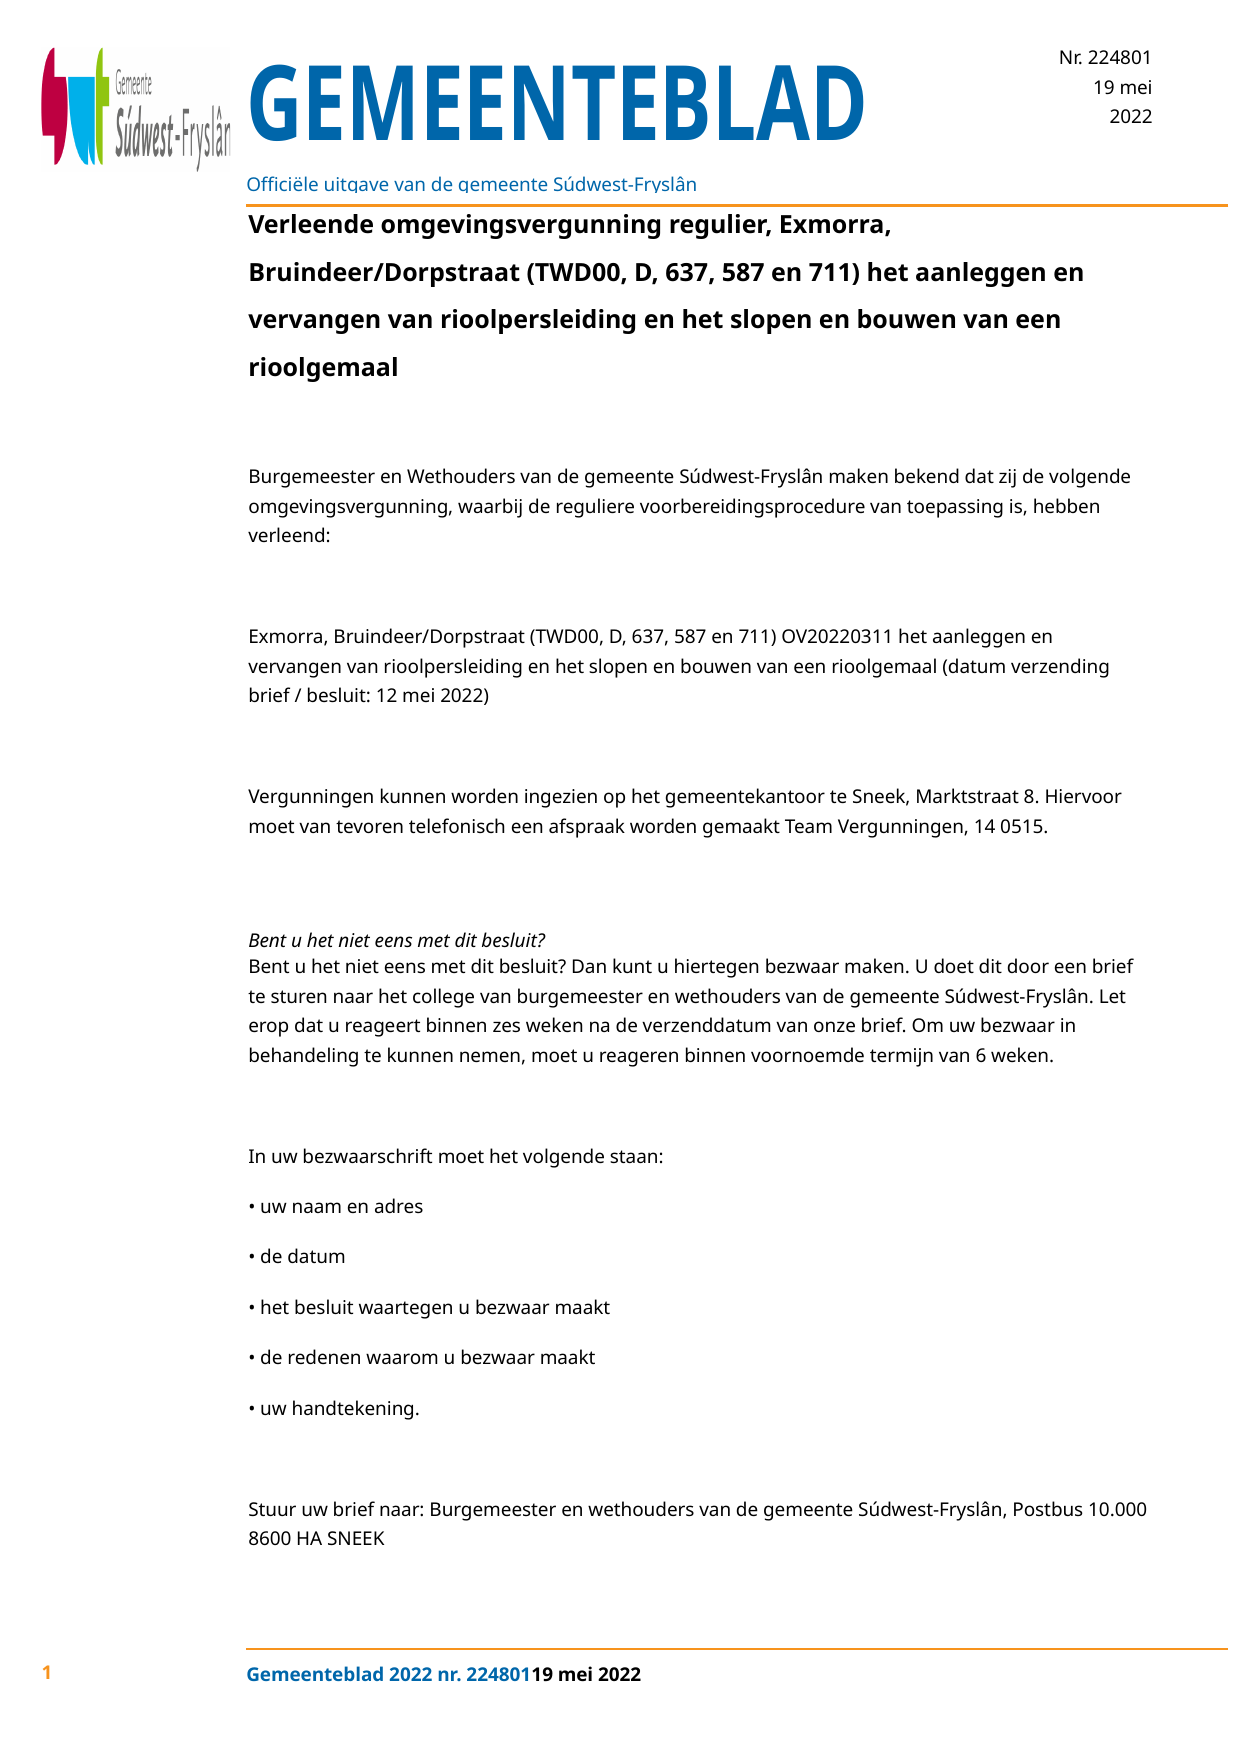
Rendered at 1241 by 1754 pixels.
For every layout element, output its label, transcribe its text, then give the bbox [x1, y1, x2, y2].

text Vergunningen kunnen worden ingezien op het gemeentekantoor te Sneek, Marktstraat 8. Hiervoor moet van tevoren telefonisch een afspraak worden gemaakt Team Vergunningen, 14 0515. [248, 783, 1152, 839]
text Burgemeester en Wethouders van de gemeente Súdwest-Fryslân maken bekend dat zij de volgende omgevingsvergunning, waarbij de reguliere voorbereidingsprocedure van toepassing is, hebben verleend: [248, 463, 1152, 548]
text • de datum [248, 1244, 1152, 1269]
text Verleende omgevingsvergunning regulier, Exmorra, Bruindeer/Dorpstraat (TWD00, D, 637, 587 en 711) het aanleggen en vervangen van rioolpersleiding en het slopen en bouwen van een rioolgemaal [248, 207, 1152, 384]
text In uw bezwaarschrift moet het volgende staan: [248, 1143, 1152, 1168]
text Exmorra, Bruindeer/Dorpstraat (TWD00, D, 637, 587 en 711) OV20220311 het aanleggen en vervangen van rioolpersleiding en het slopen en bouwen van een rioolgemaal (datum verzending brief / besluit: 12 mei 2022) [248, 623, 1152, 708]
text • de redenen waarom u bezwaar maakt [248, 1344, 1152, 1370]
text Bent u het niet eens met dit besluit? [248, 927, 1152, 953]
picture [41, 47, 231, 172]
text Bent u het niet eens met dit besluit? Dan kunt u hiertegen bezwaar maken. U doet dit door een brief te sturen naar het college van burgemeester en wethouders van de gemeente Súdwest-Fryslân. Let erop dat u reageert binnen zes weken na de verzenddatum van onze brief. Om uw bezwaar in behandeling te kunnen nemen, moet u reageren binnen voornoemde termijn van 6 weken. [248, 953, 1152, 1068]
text • het besluit waartegen u bezwaar maakt [248, 1294, 1152, 1320]
text • uw naam en adres [248, 1193, 1152, 1219]
text Stuur uw brief naar: Burgemeester en wethouders van de gemeente Súdwest-Fryslân, Postbus 10.000 8600 HA SNEEK [248, 1496, 1152, 1551]
text • uw handtekening. [248, 1395, 1152, 1421]
